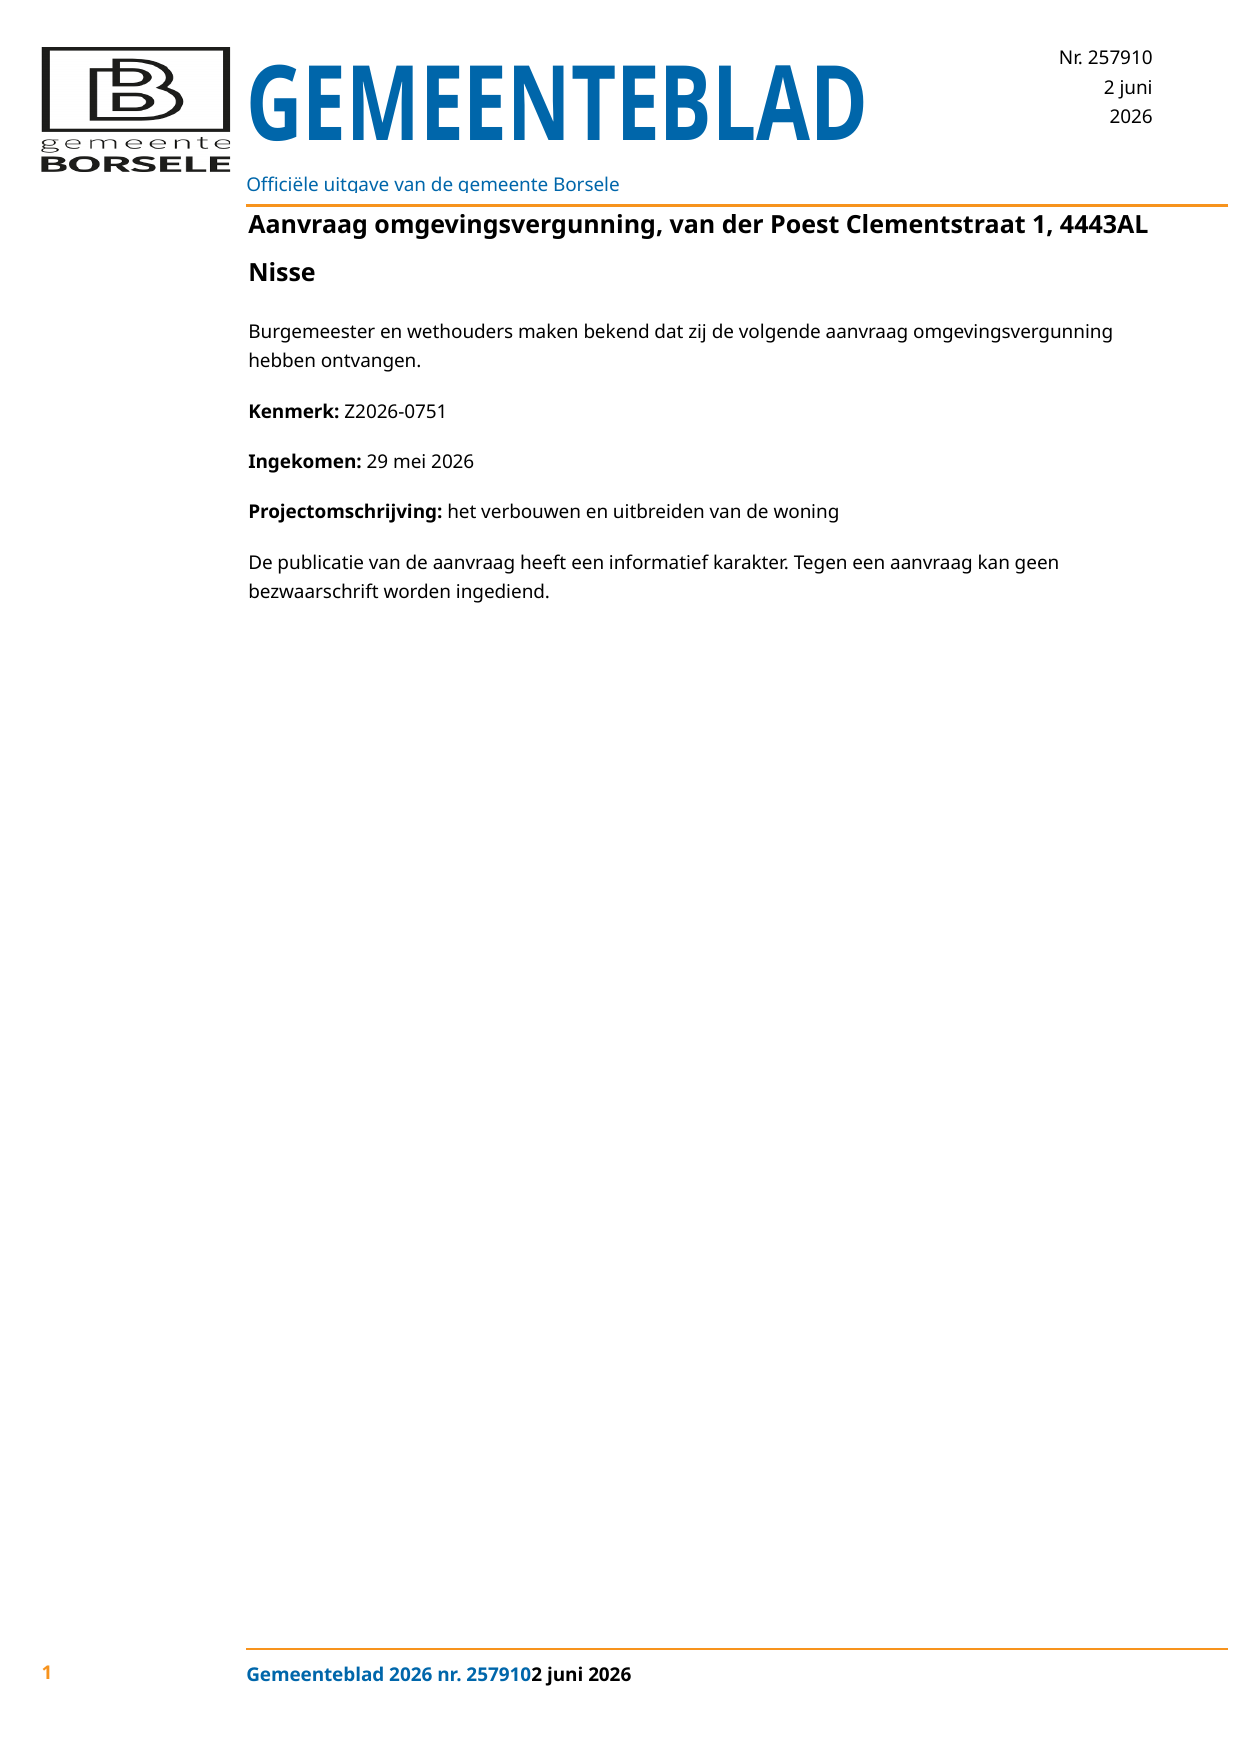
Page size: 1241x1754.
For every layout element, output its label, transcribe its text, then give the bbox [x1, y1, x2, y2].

text Projectomschrijving: het verbouwen en uitbreiden van de woning [248, 499, 1152, 524]
text Ingekomen: 29 mei 2026 [248, 448, 1152, 474]
text Kenmerk: Z2026-0751 [248, 398, 1152, 424]
text Aanvraag omgevingsvergunning, van der Poest Clementstraat 1, 4443AL Nisse [248, 207, 1152, 288]
picture [41, 47, 231, 172]
text De publicatie van de aanvraag heeft een informatief karakter. Tegen een aanvraag kan geen bezwaarschrift worden ingediend. [248, 549, 1152, 604]
text Burgemeester en wethouders maken bekend dat zij de volgende aanvraag omgevingsvergunning hebben ontvangen. [248, 318, 1152, 373]
